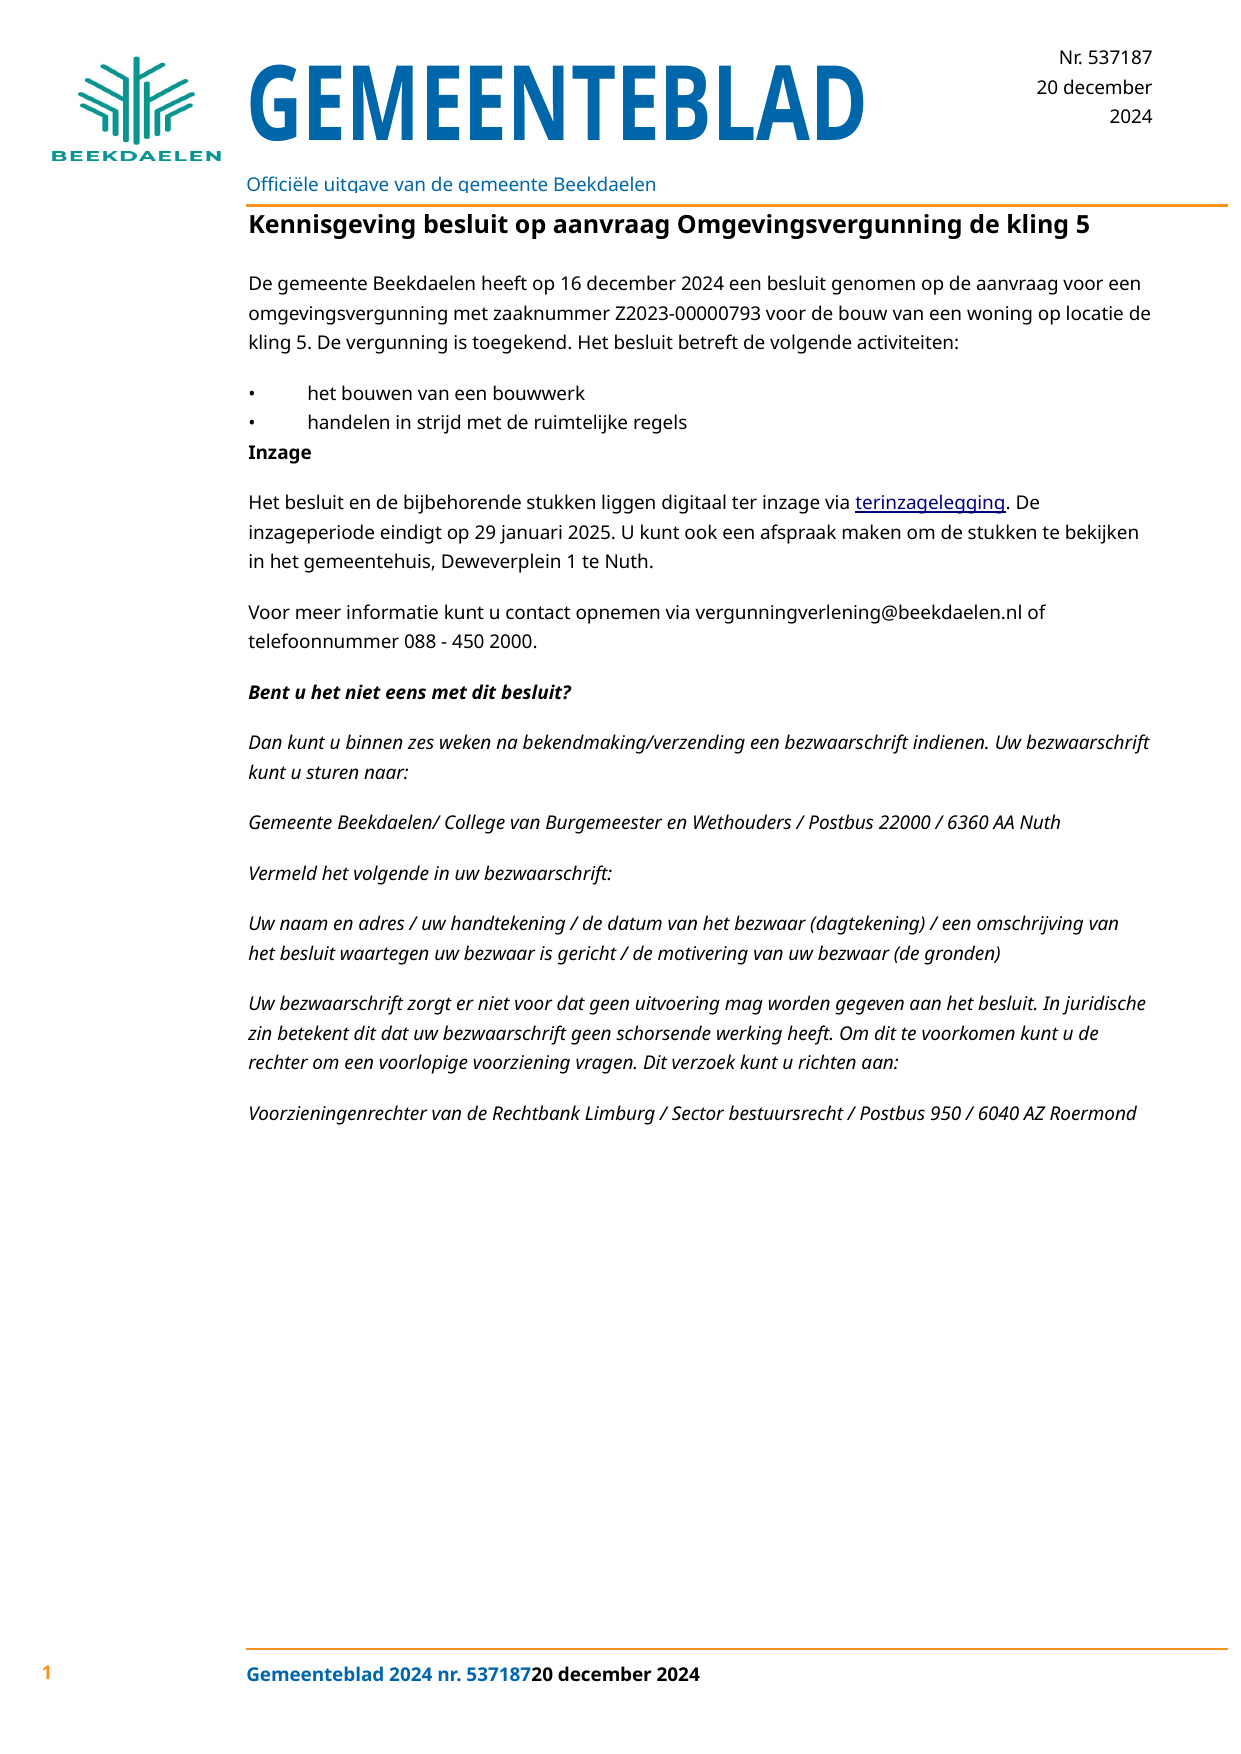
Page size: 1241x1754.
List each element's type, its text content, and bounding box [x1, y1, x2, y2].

text Bent u het niet eens met dit besluit? [248, 679, 1152, 705]
text Gemeente Beekdaelen/ College van Burgemeester en Wethouders / Postbus 22000 / 6360 AA Nuth [248, 809, 1152, 835]
text Voorzieningenrechter van de Rechtbank Limburg / Sector bestuursrecht / Postbus 950 / 6040 AZ Roermond [248, 1100, 1152, 1126]
text Het besluit en de bijbehorende stukken liggen digitaal ter inzage via terinzagelegging. De inzageperiode eindigt op 29 januari 2025. U kunt ook een afspraak maken om de stukken te bekijken in het gemeentehuis, Deweverplein 1 te Nuth. [248, 489, 1152, 574]
text Uw bezwaarschrift zorgt er niet voor dat geen uitvoering mag worden gegeven aan het besluit. In juridische zin betekent dit dat uw bezwaarschrift geen schorsende werking heeft. Om dit te voorkomen kunt u de rechter om een voorlopige voorziening vragen. Dit verzoek kunt u richten aan: [248, 990, 1152, 1075]
list het bouwen van een bouwwerk [248, 380, 1152, 406]
list handelen in strijd met de ruimtelijke regels [248, 409, 1152, 435]
text Voor meer informatie kunt u contact opnemen via vergunningverlening@beekdaelen.nl of telefoonnummer 088 - 450 2000. [248, 599, 1152, 654]
text Uw naam en adres / uw handtekening / de datum van het bezwaar (dagtekening) / een omschrijving van het besluit waartegen uw bezwaar is gericht / de motivering van uw bezwaar (de gronden) [248, 910, 1152, 966]
picture [41, 47, 231, 172]
text Kennisgeving besluit op aanvraag Omgevingsvergunning de kling 5 [248, 207, 1152, 241]
text Inzage [248, 439, 1152, 465]
text Dan kunt u binnen zes weken na bekendmaking/verzending een bezwaarschrift indienen. Uw bezwaarschrift kunt u sturen naar: [248, 729, 1152, 785]
text De gemeente Beekdaelen heeft op 16 december 2024 een besluit genomen op de aanvraag voor een omgevingsvergunning met zaaknummer Z2023-00000793 voor de bouw van een woning op locatie de kling 5. De vergunning is toegekend. Het besluit betreft de volgende activiteiten: [248, 270, 1152, 355]
text Vermeld het volgende in uw bezwaarschrift: [248, 860, 1152, 886]
